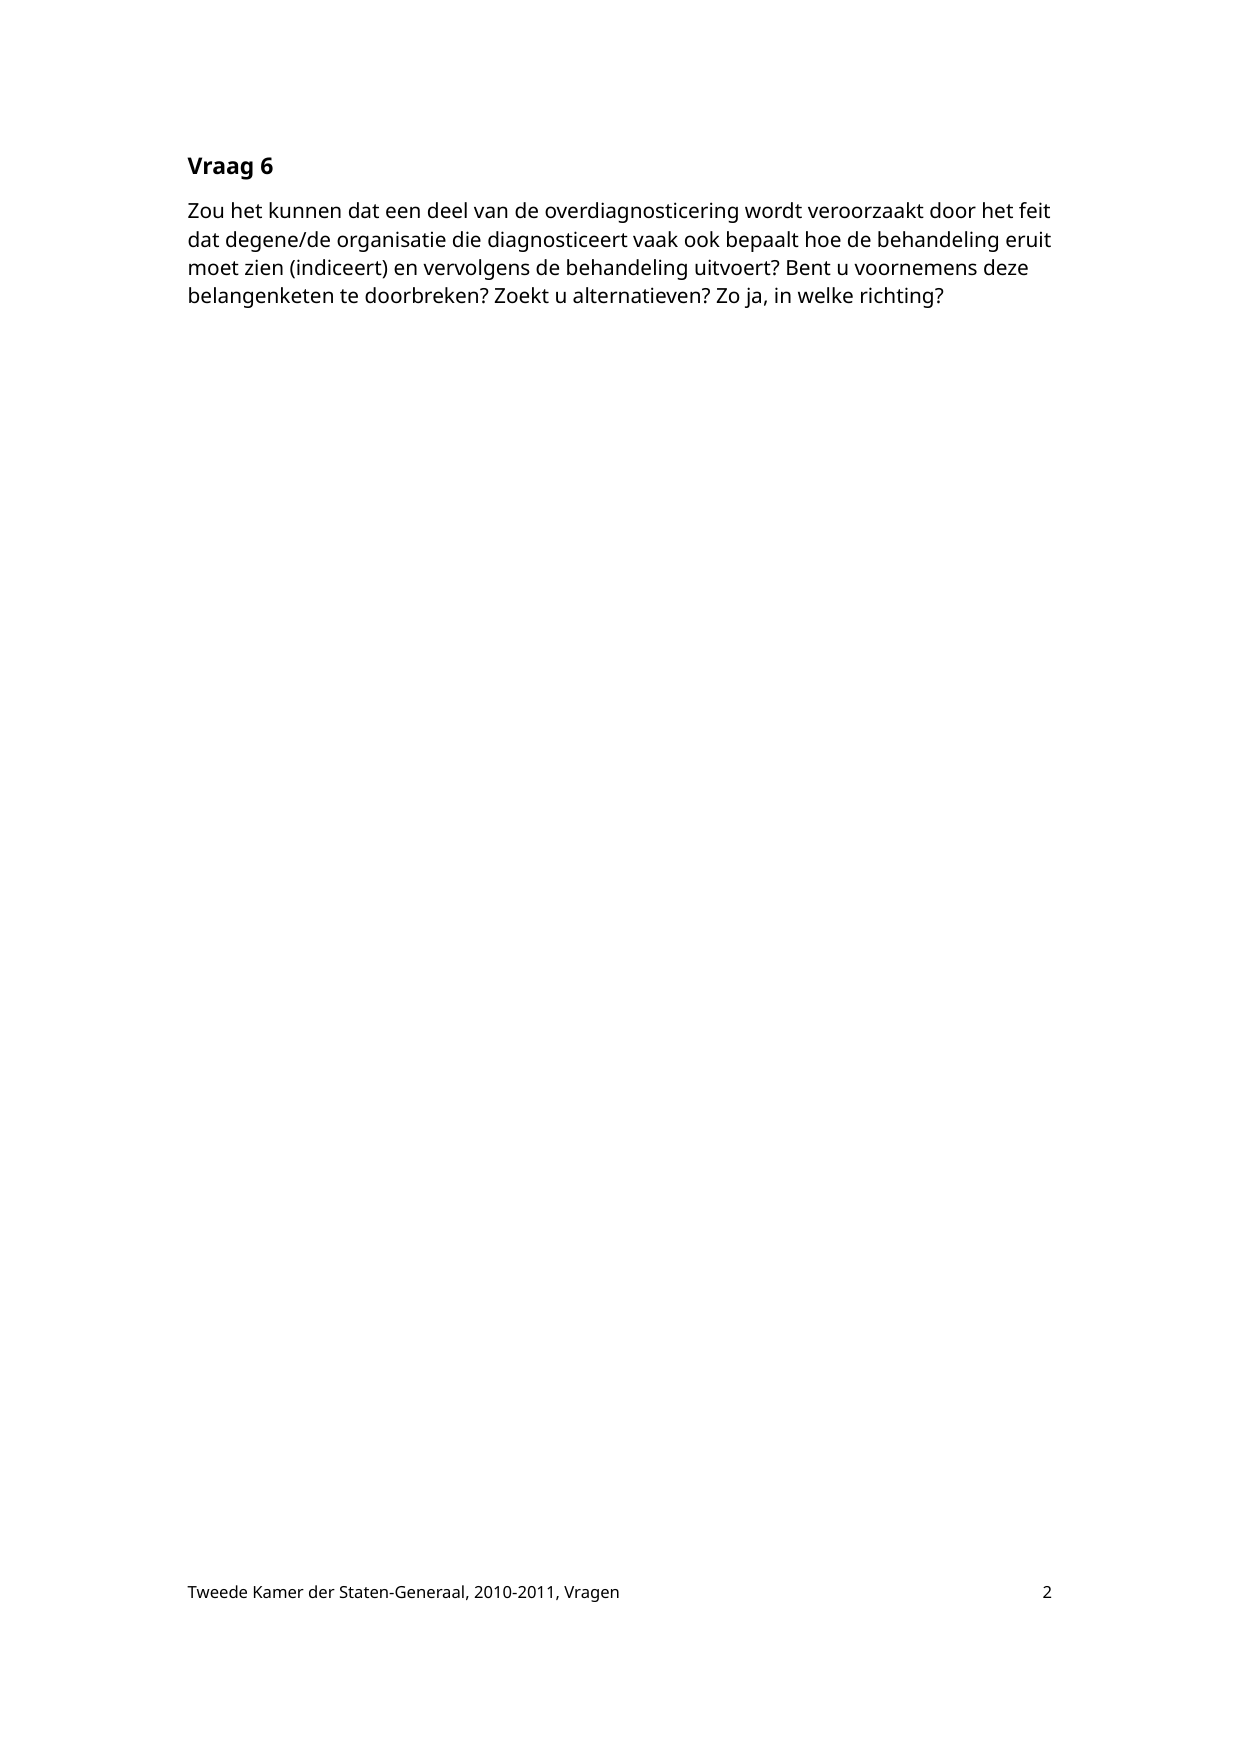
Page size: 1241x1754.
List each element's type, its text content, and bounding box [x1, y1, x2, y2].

text Zou het kunnen dat een deel van de overdiagnosticering wordt veroorzaakt door het feit dat degene/de organisatie die diagnosticeert vaak ook bepaalt hoe de behandeling eruit moet zien (indiceert) en vervolgens de behandeling uitvoert? Bent u voornemens deze belangenketen te doorbreken? Zoekt u alternatieven? Zo ja, in welke richting? [187, 196, 1053, 310]
subtitle Vraag 6 [187, 150, 1053, 181]
